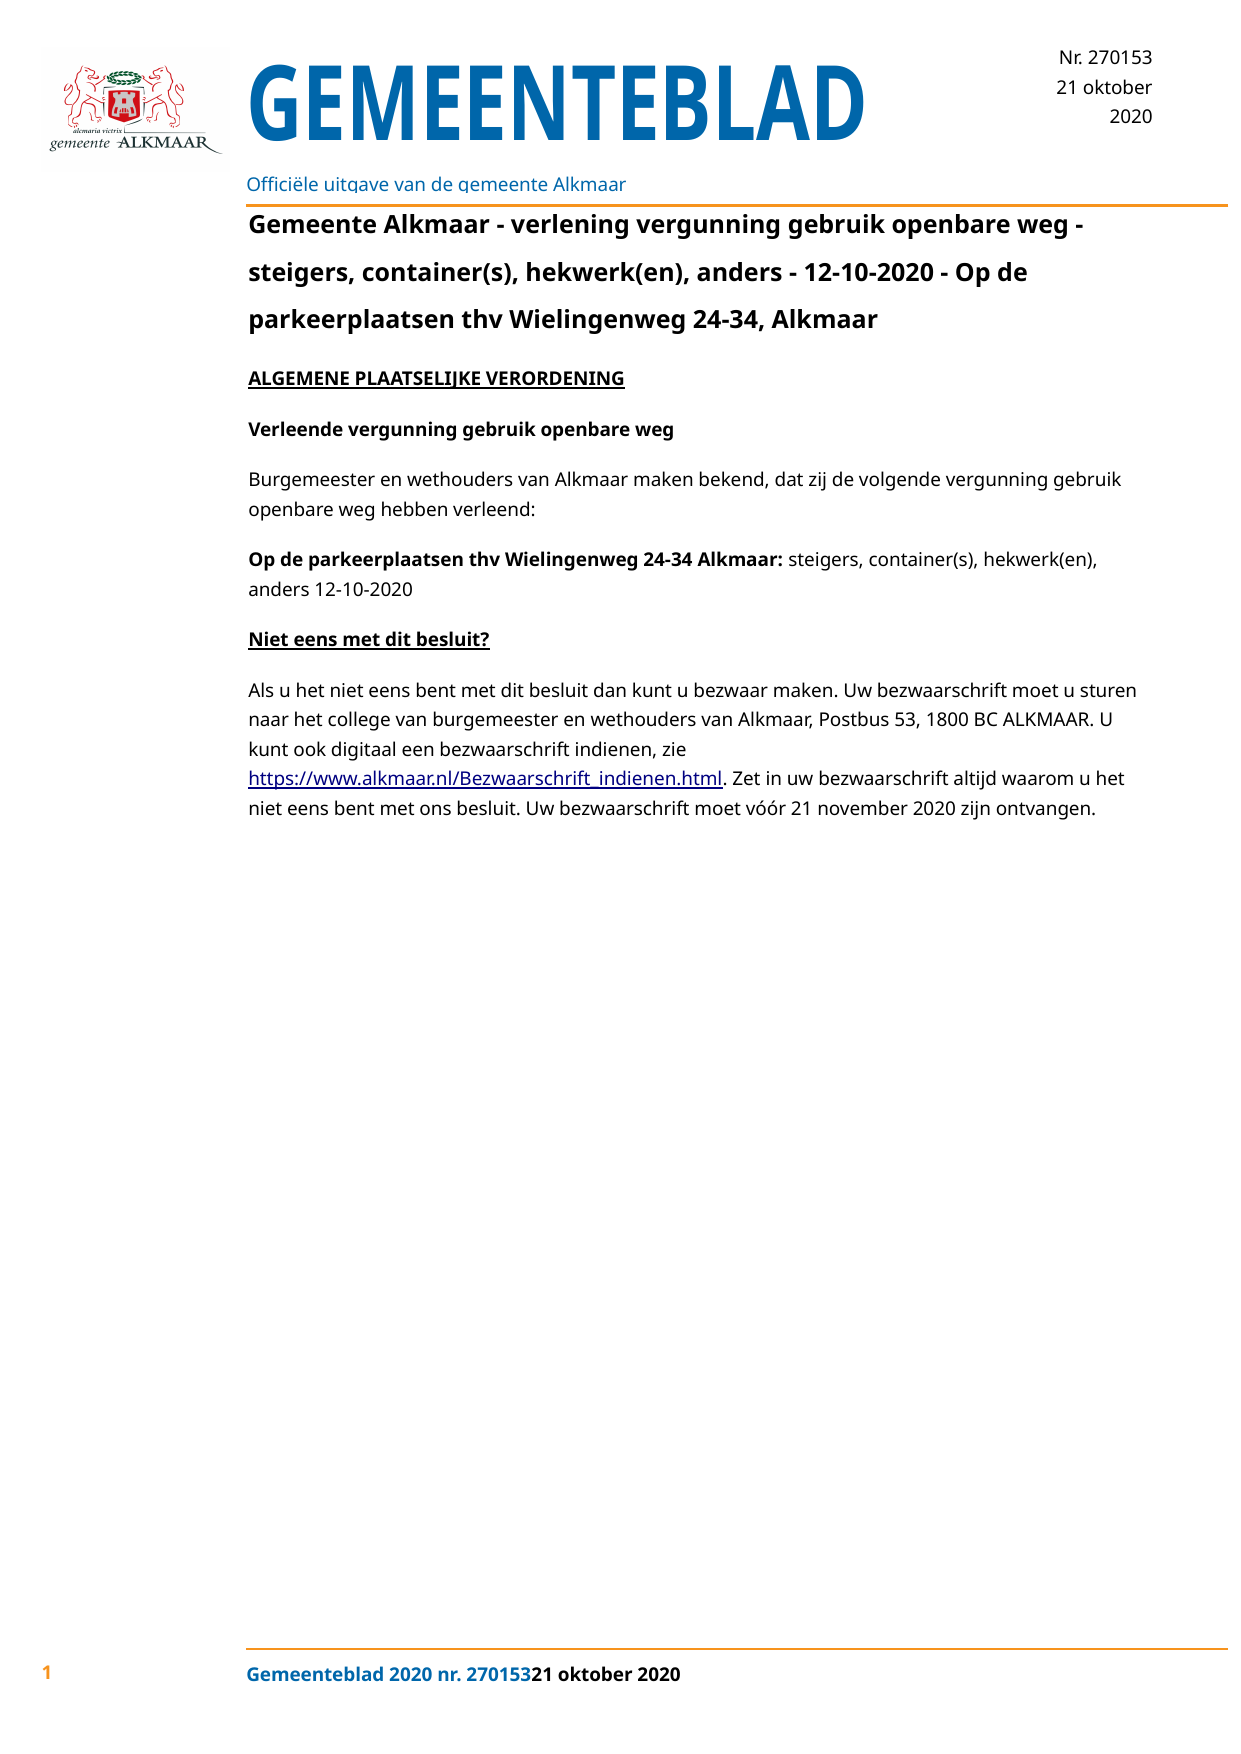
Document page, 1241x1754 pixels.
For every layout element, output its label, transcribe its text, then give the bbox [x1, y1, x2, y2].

text Burgemeester en wethouders van Alkmaar maken bekend, dat zij de volgende vergunning gebruik openbare weg hebben verleend: [248, 466, 1152, 522]
picture [41, 47, 231, 172]
text Verleende vergunning gebruik openbare weg [248, 416, 1152, 442]
text Niet eens met dit besluit? [248, 626, 1152, 652]
text ALGEMENE PLAATSELIJKE VERORDENING [248, 366, 1152, 391]
text Op de parkeerplaatsen thv Wielingenweg 24-34 Alkmaar: steigers, container(s), hekwerk(en), anders 12-10-2020 [248, 546, 1152, 602]
text Als u het niet eens bent met dit besluit dan kunt u bezwaar maken. Uw bezwaarschrift moet u sturen naar het college van burgemeester en wethouders van Alkmaar, Postbus 53, 1800 BC ALKMAAR. U kunt ook digitaal een bezwaarschrift indienen, zie https://www.alkmaar.nl/Bezwaarschrift_indienen.html. Zet in uw bezwaarschrift altijd waarom u het niet eens bent met ons besluit. Uw bezwaarschrift moet vóór 21 november 2020 zijn ontvangen. [248, 677, 1152, 821]
text Gemeente Alkmaar - verlening vergunning gebruik openbare weg - steigers, container(s), hekwerk(en), anders - 12-10-2020 - Op de parkeerplaatsen thv Wielingenweg 24-34, Alkmaar [248, 207, 1152, 336]
